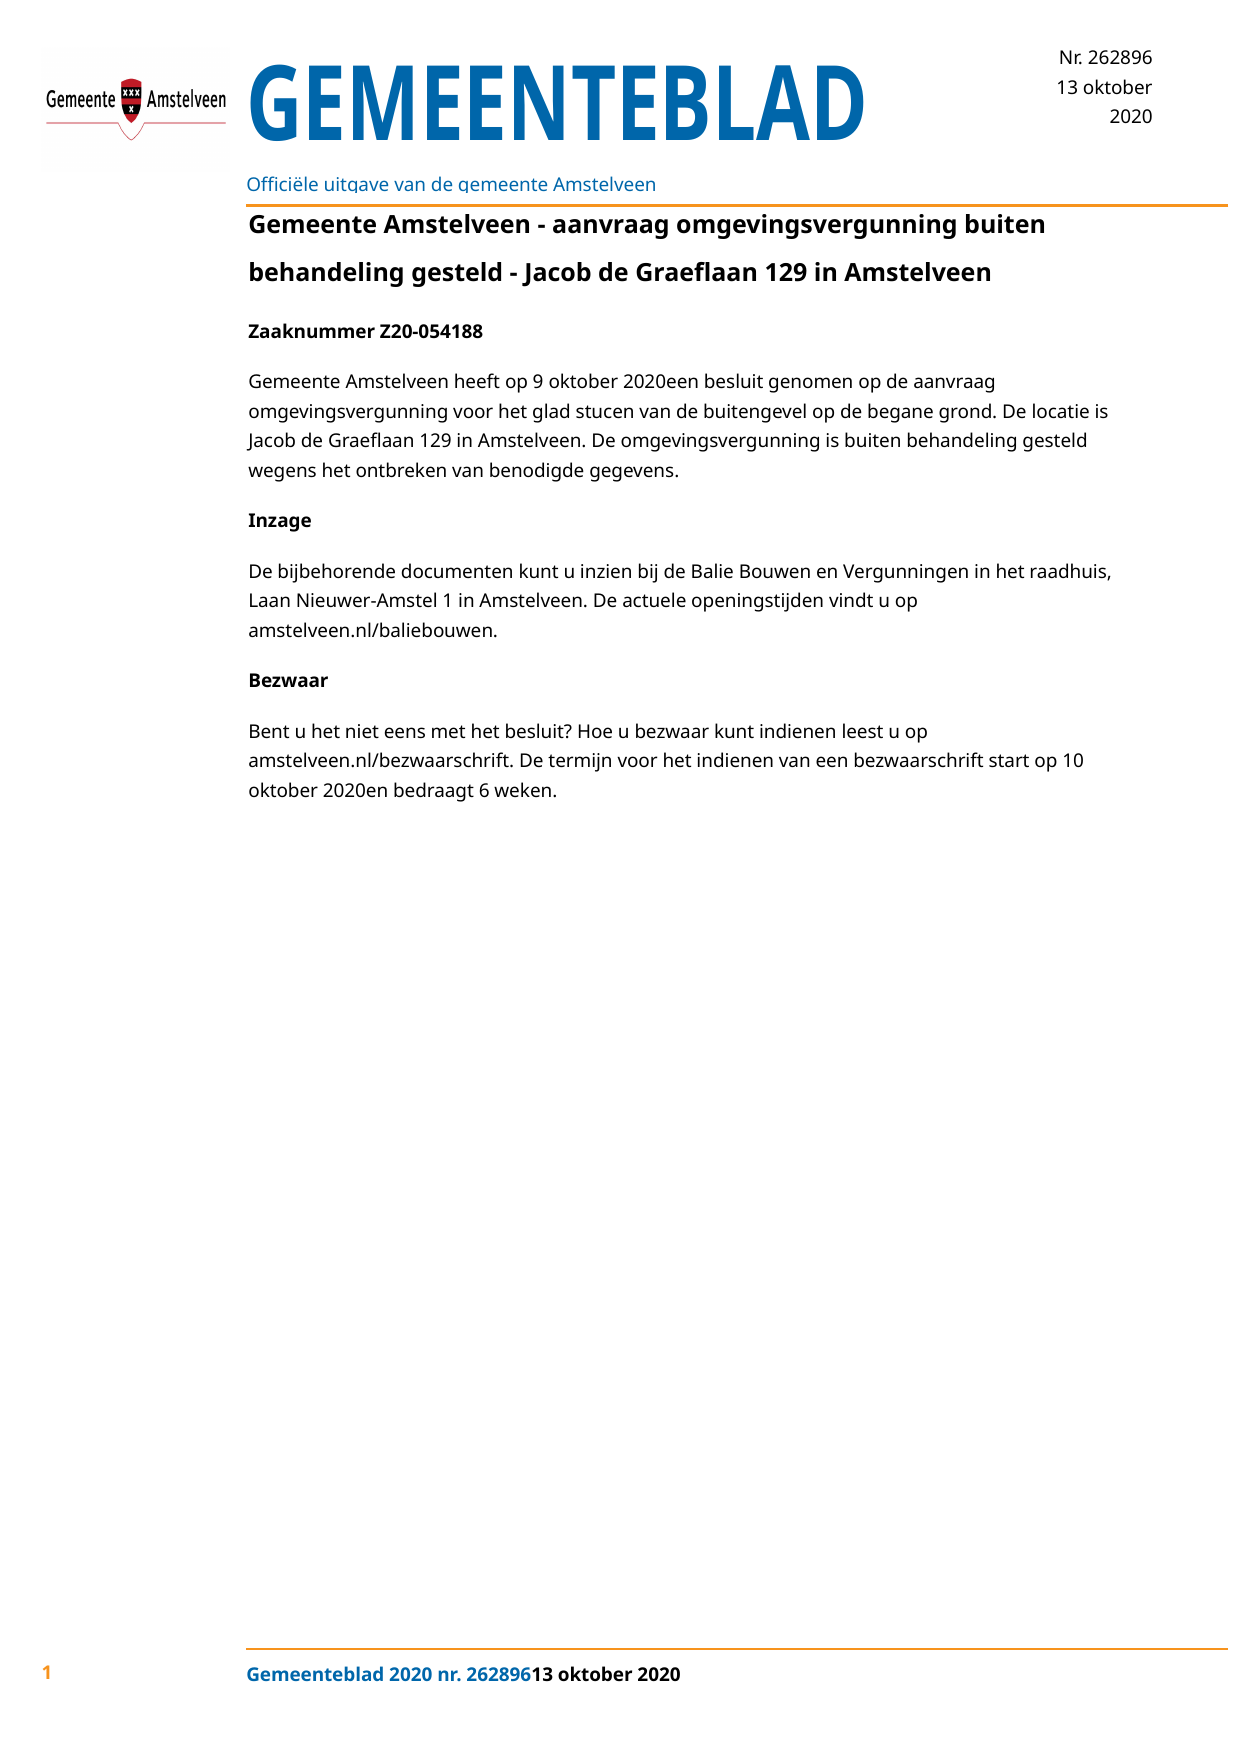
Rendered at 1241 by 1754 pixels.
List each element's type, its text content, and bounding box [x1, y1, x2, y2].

text Inzage [248, 507, 1152, 533]
text Bezwaar [248, 667, 1152, 693]
text Gemeente Amstelveen - aanvraag omgevingsvergunning buiten behandeling gesteld - Jacob de Graeflaan 129 in Amstelveen [248, 207, 1152, 288]
picture [41, 47, 231, 172]
text Bent u het niet eens met het besluit? Hoe u bezwaar kunt indienen leest u op amstelveen.nl/bezwaarschrift. De termijn voor het indienen van een bezwaarschrift start op 10 oktober 2020en bedraagt 6 weken. [248, 718, 1152, 803]
text Zaaknummer Z20-054188 [248, 318, 1152, 344]
text De bijbehorende documenten kunt u inzien bij de Balie Bouwen en Vergunningen in het raadhuis, Laan Nieuwer-Amstel 1 in Amstelveen. De actuele openingstijden vindt u op amstelveen.nl/baliebouwen. [248, 558, 1152, 643]
text Gemeente Amstelveen heeft op 9 oktober 2020een besluit genomen op de aanvraag omgevingsvergunning voor het glad stucen van de buitengevel op de begane grond. De locatie is Jacob de Graeflaan 129 in Amstelveen. De omgevingsvergunning is buiten behandeling gesteld wegens het ontbreken van benodigde gegevens. [248, 368, 1152, 483]
